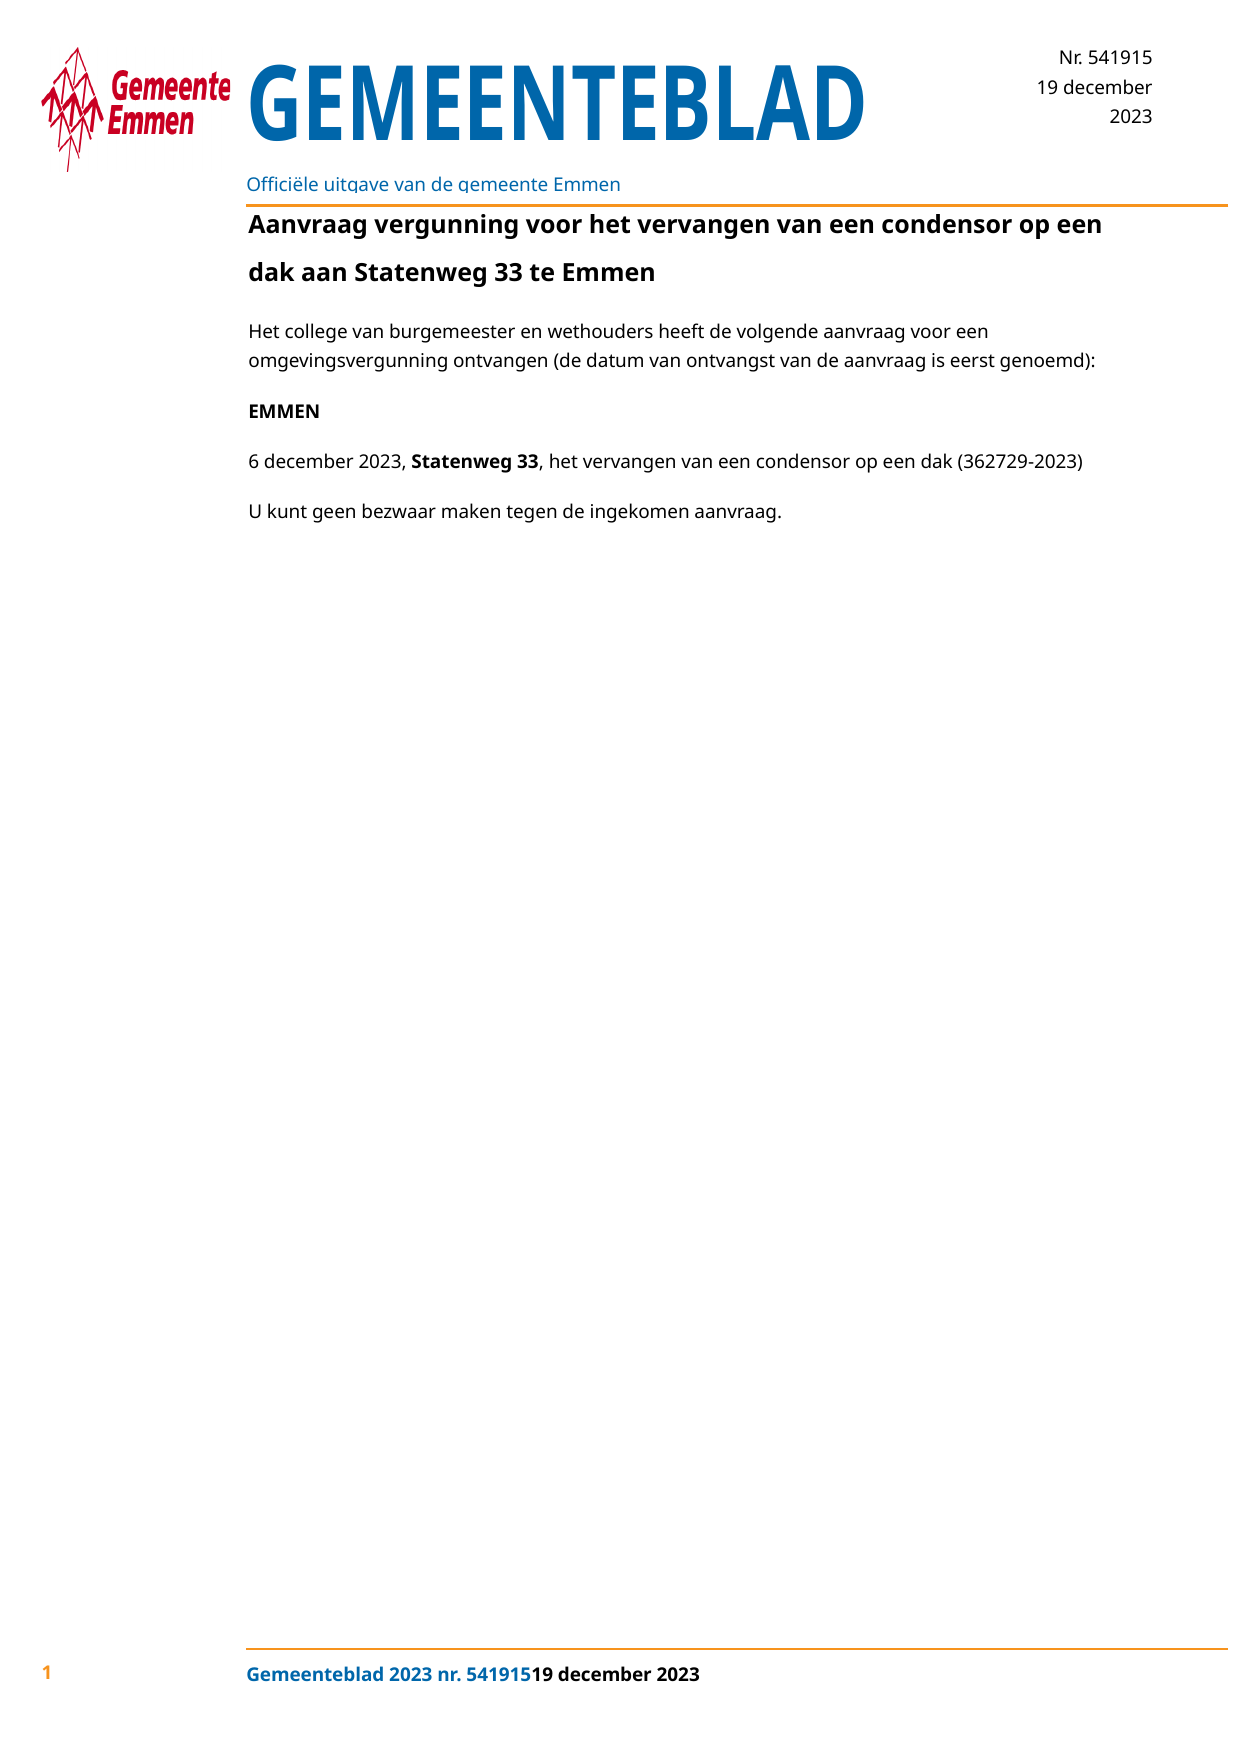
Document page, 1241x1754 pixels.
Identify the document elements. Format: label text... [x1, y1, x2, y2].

text EMMEN [248, 398, 1152, 424]
text 6 december 2023, Statenweg 33, het vervangen van een condensor op een dak (362729-2023) [248, 448, 1152, 474]
picture [41, 47, 231, 172]
text Aanvraag vergunning voor het vervangen van een condensor op een dak aan Statenweg 33 te Emmen [248, 207, 1152, 288]
text Het college van burgemeester en wethouders heeft de volgende aanvraag voor een omgevingsvergunning ontvangen (de datum van ontvangst van de aanvraag is eerst genoemd): [248, 318, 1152, 373]
text U kunt geen bezwaar maken tegen de ingekomen aanvraag. [248, 499, 1152, 524]
